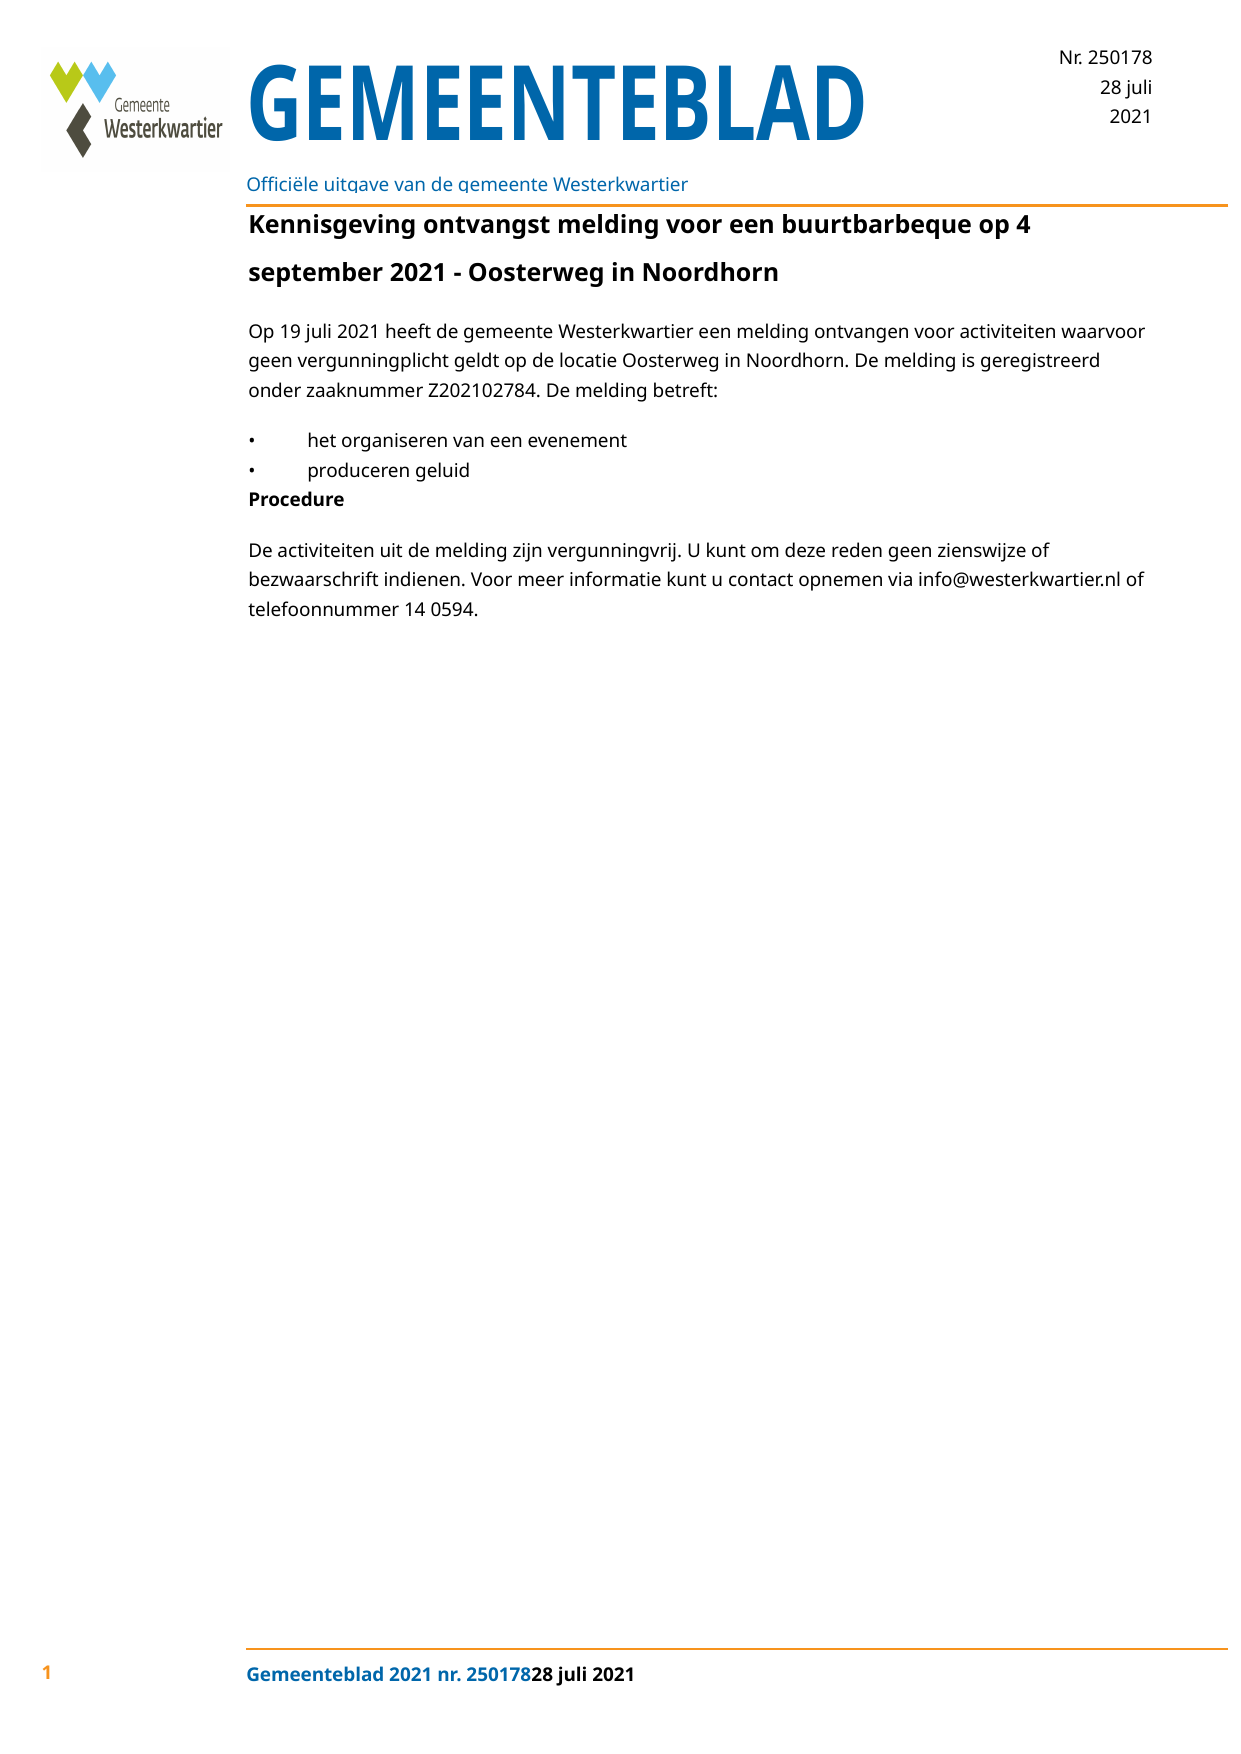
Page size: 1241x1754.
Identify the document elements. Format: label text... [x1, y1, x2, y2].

list produceren geluid [248, 457, 1152, 483]
text Procedure [248, 487, 1152, 512]
list het organiseren van een evenement [248, 427, 1152, 453]
text Op 19 juli 2021 heeft de gemeente Westerkwartier een melding ontvangen voor activiteiten waarvoor geen vergunningplicht geldt op de locatie Oosterweg in Noordhorn. De melding is geregistreerd onder zaaknummer Z202102784. De melding betreft: [248, 318, 1152, 403]
picture [41, 47, 231, 172]
text Kennisgeving ontvangst melding voor een buurtbarbeque op 4 september 2021 - Oosterweg in Noordhorn [248, 207, 1152, 288]
text De activiteiten uit de melding zijn vergunningvrij. U kunt om deze reden geen zienswijze of bezwaarschrift indienen. Voor meer informatie kunt u contact opnemen via info@westerkwartier.nl of telefoonnummer 14 0594. [248, 537, 1152, 622]
